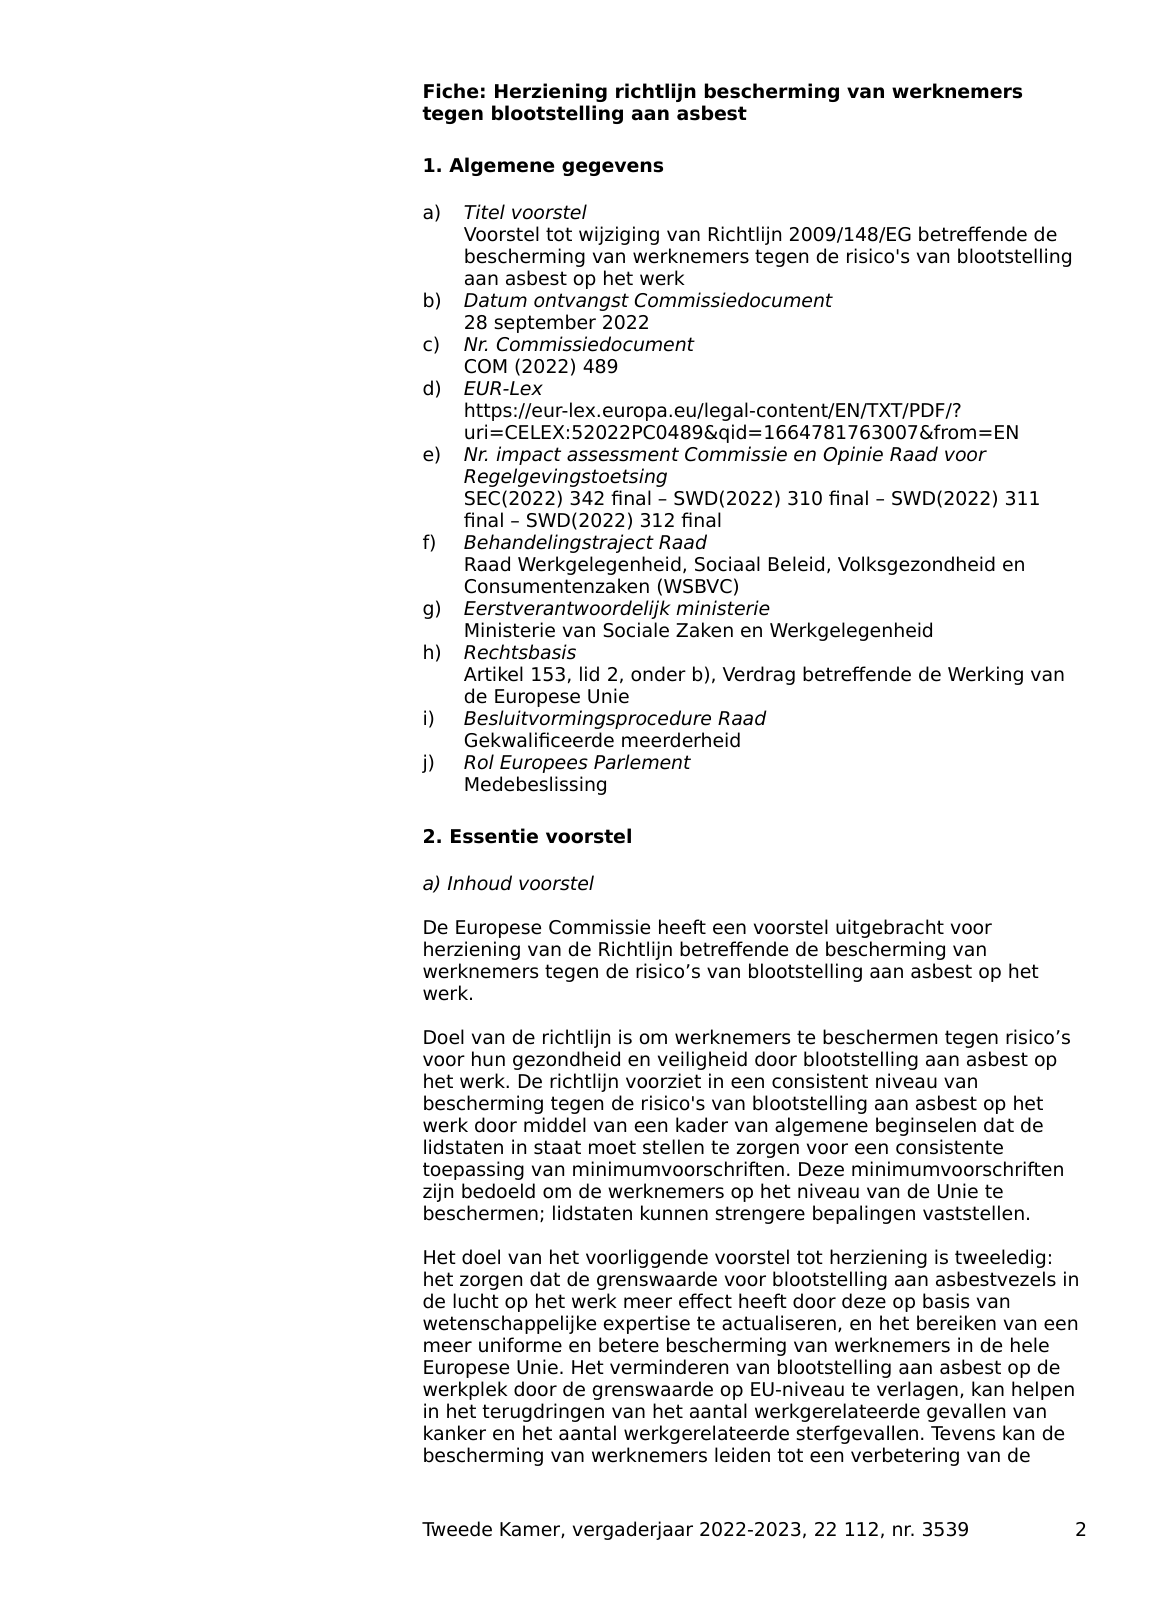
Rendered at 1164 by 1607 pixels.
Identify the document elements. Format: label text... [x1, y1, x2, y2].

text b) Datum ontvangst Commissiedocument [422, 290, 1087, 312]
subtitle Fiche: Herziening richtlijn bescherming van werknemers tegen blootstelling aan asbest [422, 81, 1087, 125]
text https://eur-lex.europa.eu/legal-content/EN/TXT/PDF/?uri=CELEX:52022PC0489&qid=1664781763007&from=EN [464, 400, 1087, 444]
subtitle a) Inhoud voorstel [422, 873, 1087, 894]
text f) Behandelingstraject Raad [422, 532, 1087, 554]
text Het doel van het voorliggende voorstel tot herziening is tweeledig: het zorgen dat de grenswaarde voor blootstelling aan asbestvezels in de lucht op het werk meer effect heeft door deze op basis van wetenschappelijke expertise te actualiseren, en het bereiken van een meer uniforme en betere bescherming van werknemers in de hele Europese Unie. Het verminderen van blootstelling aan asbest op de werkplek door de grenswaarde op EU-niveau te verlagen, kan helpen in het terugdringen van het aantal werkgerelateerde gevallen van kanker en het aantal werkgerelateerde sterfgevallen. Tevens kan de bescherming van werknemers leiden tot een verbetering van de [422, 1247, 1087, 1467]
subtitle 2. Essentie voorstel [422, 826, 1087, 848]
text COM (2022) 489 [464, 356, 1087, 378]
text 28 september 2022 [464, 312, 1087, 334]
text De Europese Commissie heeft een voorstel uitgebracht voor herziening van de Richtlijn betreffende de bescherming van werknemers tegen de risico’s van blootstelling aan asbest op het werk. [422, 917, 1087, 1005]
text Medebeslissing [464, 774, 1087, 796]
text Gekwalificeerde meerderheid [464, 730, 1087, 752]
text i) Besluitvormingsprocedure Raad [422, 708, 1087, 730]
text j) Rol Europees Parlement [422, 752, 1087, 774]
text Ministerie van Sociale Zaken en Werkgelegenheid [464, 620, 1087, 642]
text Doel van de richtlijn is om werknemers te beschermen tegen risico’s voor hun gezondheid en veiligheid door blootstelling aan asbest op het werk. De richtlijn voorziet in een consistent niveau van bescherming tegen de risico's van blootstelling aan asbest op het werk door middel van een kader van algemene beginselen dat de lidstaten in staat moet stellen te zorgen voor een consistente toepassing van minimumvoorschriften. Deze minimumvoorschriften zijn bedoeld om de werknemers op het niveau van de Unie te beschermen; lidstaten kunnen strengere bepalingen vaststellen. [422, 1027, 1087, 1225]
text e) Nr. impact assessment Commissie en Opinie Raad voor Regelgevingstoetsing [422, 444, 1087, 488]
text a) Titel voorstel [422, 202, 1087, 224]
text h) Rechtsbasis [422, 642, 1087, 664]
subtitle 1. Algemene gegevens [422, 155, 1087, 177]
text Artikel 153, lid 2, onder b), Verdrag betreffende de Werking van de Europese Unie [464, 664, 1087, 708]
text g) Eerstverantwoordelijk ministerie [422, 598, 1087, 620]
text Voorstel tot wijziging van Richtlijn 2009/148/EG betreffende de bescherming van werknemers tegen de risico's van blootstelling aan asbest op het werk [464, 224, 1087, 290]
text d) EUR-Lex [422, 378, 1087, 400]
text Raad Werkgelegenheid, Sociaal Beleid, Volksgezondheid en Consumentenzaken (WSBVC) [464, 554, 1087, 598]
text SEC(2022) 342 final – SWD(2022) 310 final – SWD(2022) 311 final – SWD(2022) 312 final [464, 488, 1087, 532]
text c) Nr. Commissiedocument [422, 334, 1087, 356]
